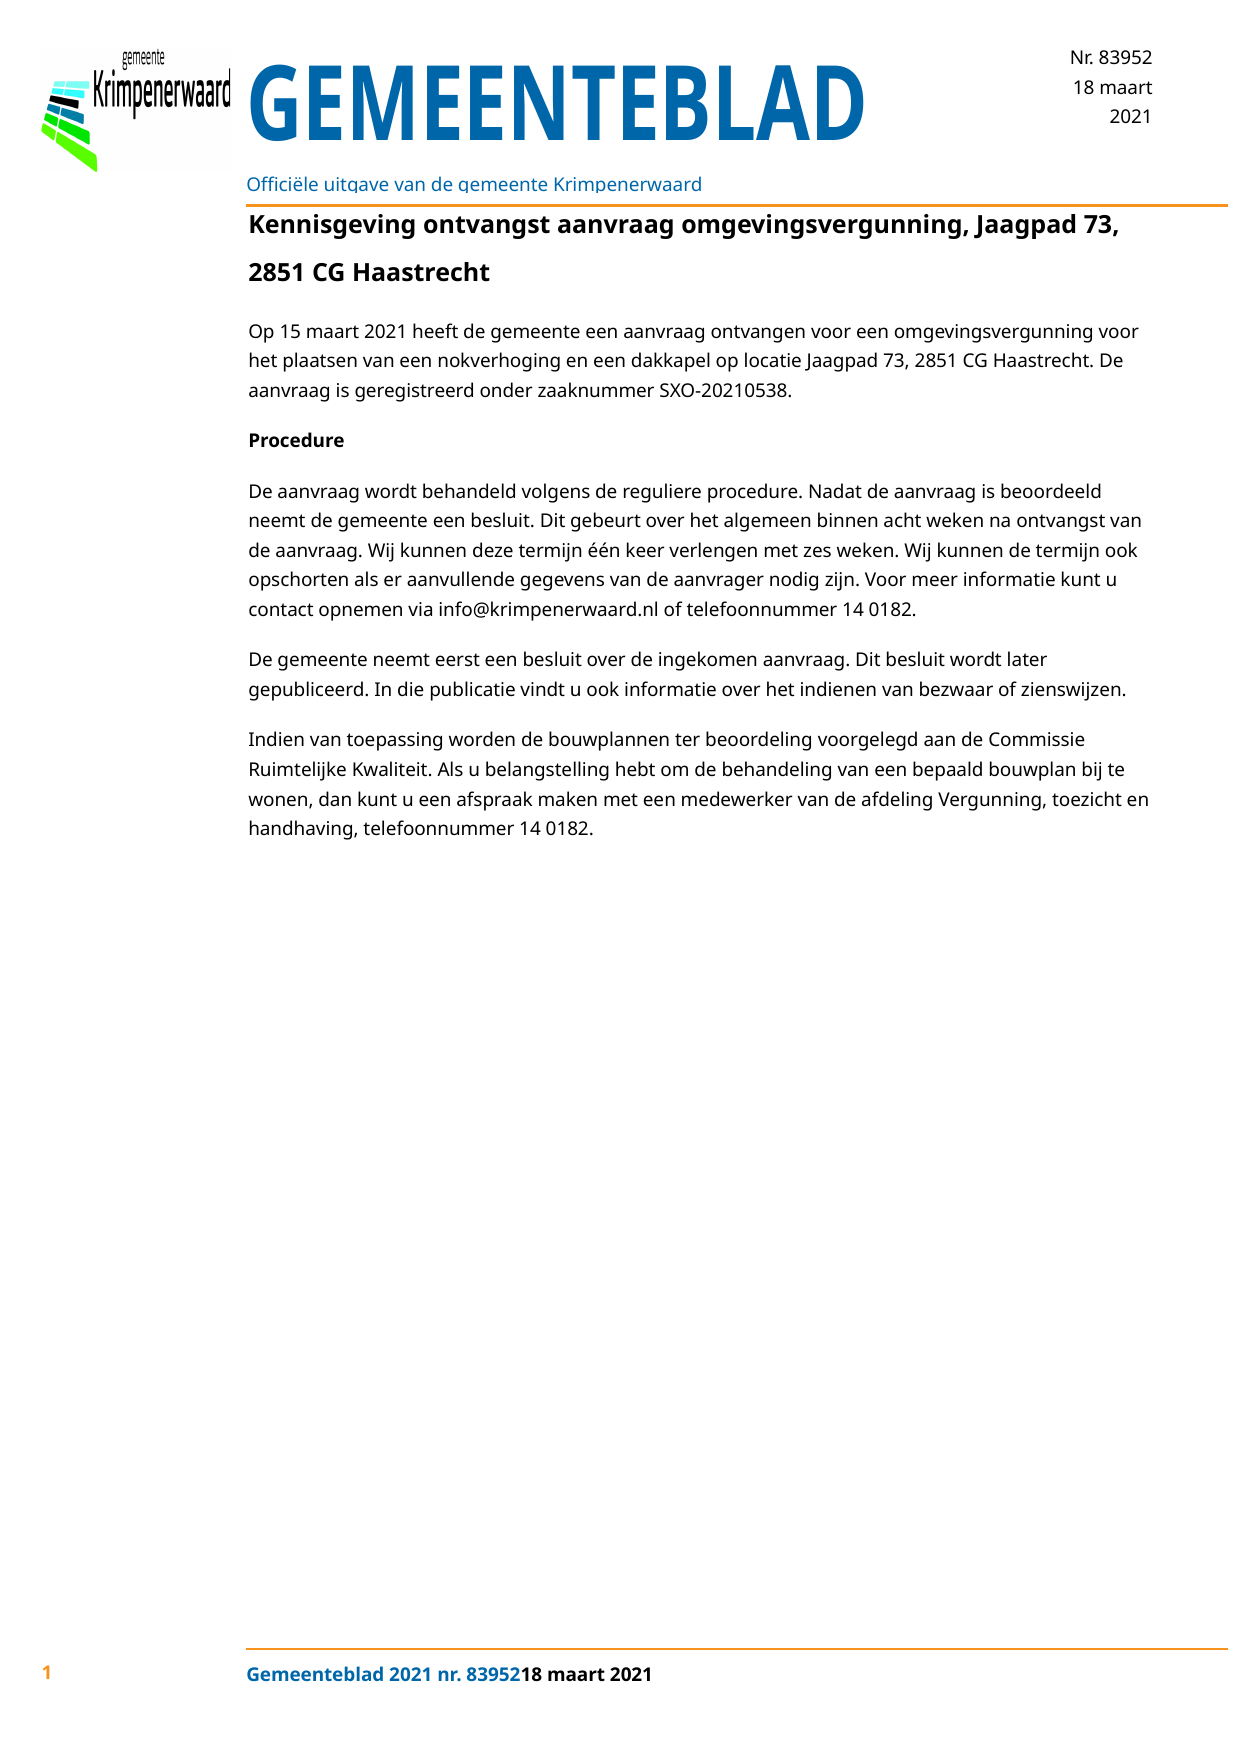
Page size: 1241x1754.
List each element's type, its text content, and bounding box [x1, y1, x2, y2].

text De gemeente neemt eerst een besluit over de ingekomen aanvraag. Dit besluit wordt later gepubliceerd. In die publicatie vindt u ook informatie over het indienen van bezwaar of zienswijzen. [248, 647, 1152, 702]
text De aanvraag wordt behandeld volgens de reguliere procedure. Nadat de aanvraag is beoordeeld neemt de gemeente een besluit. Dit gebeurt over het algemeen binnen acht weken na ontvangst van de aanvraag. Wij kunnen deze termijn één keer verlengen met zes weken. Wij kunnen de termijn ook opschorten als er aanvullende gegevens van de aanvrager nodig zijn. Voor meer informatie kunt u contact opnemen via info@krimpenerwaard.nl of telefoonnummer 14 0182. [248, 478, 1152, 622]
text Op 15 maart 2021 heeft de gemeente een aanvraag ontvangen voor een omgevingsvergunning voor het plaatsen van een nokverhoging en een dakkapel op locatie Jaagpad 73, 2851 CG Haastrecht. De aanvraag is geregistreerd onder zaaknummer SXO-20210538. [248, 318, 1152, 403]
picture [41, 47, 231, 172]
text Kennisgeving ontvangst aanvraag omgevingsvergunning, Jaagpad 73, 2851 CG Haastrecht [248, 207, 1152, 288]
text Indien van toepassing worden de bouwplannen ter beoordeling voorgelegd aan de Commissie Ruimtelijke Kwaliteit. Als u belangstelling hebt om de behandeling van een bepaald bouwplan bij te wonen, dan kunt u een afspraak maken met een medewerker van de afdeling Vergunning, toezicht en handhaving, telefoonnummer 14 0182. [248, 727, 1152, 841]
text Procedure [248, 427, 1152, 453]
